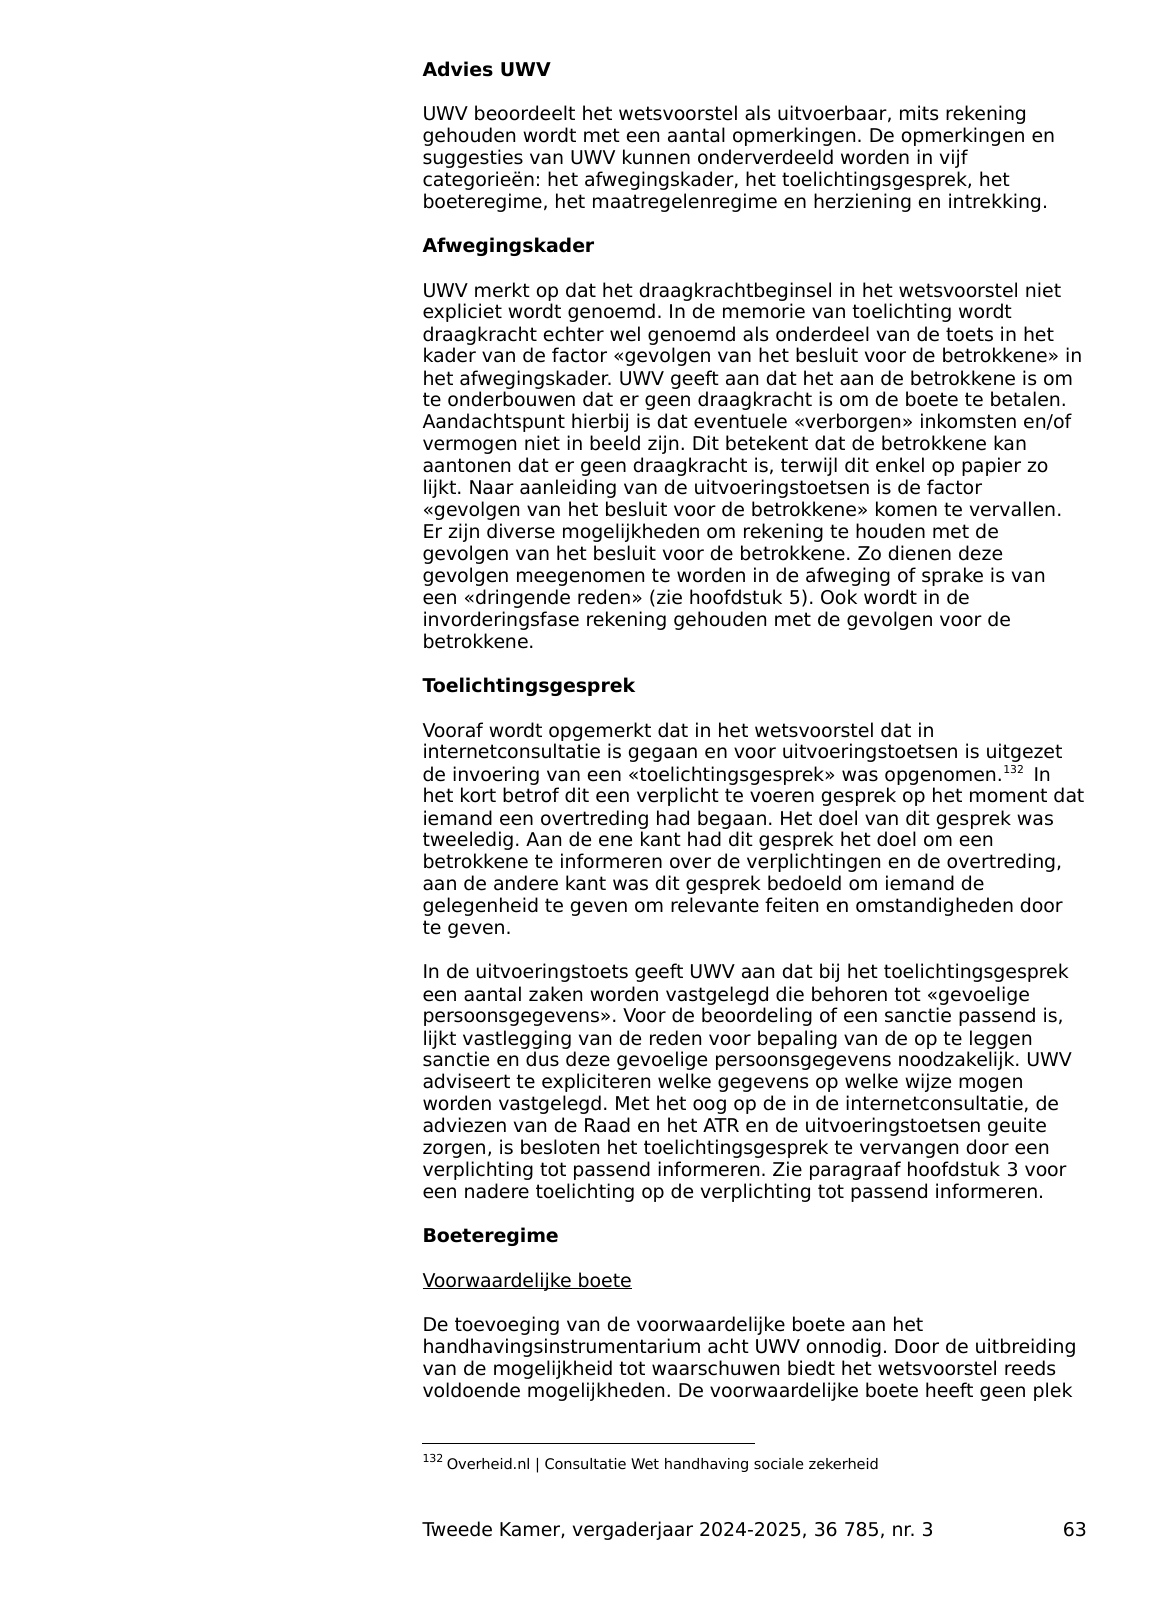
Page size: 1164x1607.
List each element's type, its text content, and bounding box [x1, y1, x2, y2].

text Overheid.nl | Consultatie Wet handhaving sociale zekerheid [422, 1452, 1087, 1474]
text Vooraf wordt opgemerkt dat in het wetsvoorstel dat in internetconsultatie is gegaan en voor uitvoeringstoetsen is uitgezet de invoering van een «toelichtingsgesprek» was opgenomen. In het kort betrof dit een verplicht te voeren gesprek op het moment dat iemand een overtreding had begaan. Het doel van dit gesprek was tweeledig. Aan de ene kant had dit gesprek het doel om een betrokkene te informeren over de verplichtingen en de overtreding, aan de andere kant was dit gesprek bedoeld om iemand de gelegenheid te geven om relevante feiten en omstandigheden door te geven. [422, 719, 1087, 939]
text In de uitvoeringstoets geeft UWV aan dat bij het toelichtingsgesprek een aantal zaken worden vastgelegd die behoren tot «gevoelige persoonsgegevens». Voor de beoordeling of een sanctie passend is, lijkt vastlegging van de reden voor bepaling van de op te leggen sanctie en dus deze gevoelige persoonsgegevens noodzakelijk. UWV adviseert te expliciteren welke gegevens op welke wijze mogen worden vastgelegd. Met het oog op de in de internetconsultatie, de adviezen van de Raad en het ATR en de uitvoeringstoetsen geuite zorgen, is besloten het toelichtingsgesprek te vervangen door een verplichting tot passend informeren. Zie paragraaf hoofdstuk 3 voor een nadere toelichting op de verplichting tot passend informeren. [422, 961, 1087, 1203]
subtitle Advies UWV [422, 59, 1087, 81]
subtitle Boeteregime [422, 1225, 1087, 1247]
text UWV merkt op dat het draagkrachtbeginsel in het wetsvoorstel niet expliciet wordt genoemd. In de memorie van toelichting wordt draagkracht echter wel genoemd als onderdeel van de toets in het kader van de factor «gevolgen van het besluit voor de betrokkene» in het afwegingskader. UWV geeft aan dat het aan de betrokkene is om te onderbouwen dat er geen draagkracht is om de boete te betalen. Aandachtspunt hierbij is dat eventuele «verborgen» inkomsten en/of vermogen niet in beeld zijn. Dit betekent dat de betrokkene kan aantonen dat er geen draagkracht is, terwijl dit enkel op papier zo lijkt. Naar aanleiding van de uitvoeringstoetsen is de factor «gevolgen van het besluit voor de betrokkene» komen te vervallen. Er zijn diverse mogelijkheden om rekening te houden met de gevolgen van het besluit voor de betrokkene. Zo dienen deze gevolgen meegenomen te worden in de afweging of sprake is van een «dringende reden» (zie hoofdstuk 5). Ook wordt in de invorderingsfase rekening gehouden met de gevolgen voor de betrokkene. [422, 279, 1087, 653]
subtitle Toelichtingsgesprek [422, 675, 1087, 697]
subtitle Voorwaardelijke boete [422, 1269, 1087, 1292]
subtitle Afwegingskader [422, 235, 1087, 257]
text De toevoeging van de voorwaardelijke boete aan het handhavingsinstrumentarium acht UWV onnodig. Door de uitbreiding van de mogelijkheid tot waarschuwen biedt het wetsvoorstel reeds voldoende mogelijkheden. De voorwaardelijke boete heeft geen plek [422, 1314, 1087, 1402]
text UWV beoordeelt het wetsvoorstel als uitvoerbaar, mits rekening gehouden wordt met een aantal opmerkingen. De opmerkingen en suggesties van UWV kunnen onderverdeeld worden in vijf categorieën: het afwegingskader, het toelichtingsgesprek, het boeteregime, het maatregelenregime en herziening en intrekking. [422, 103, 1087, 213]
